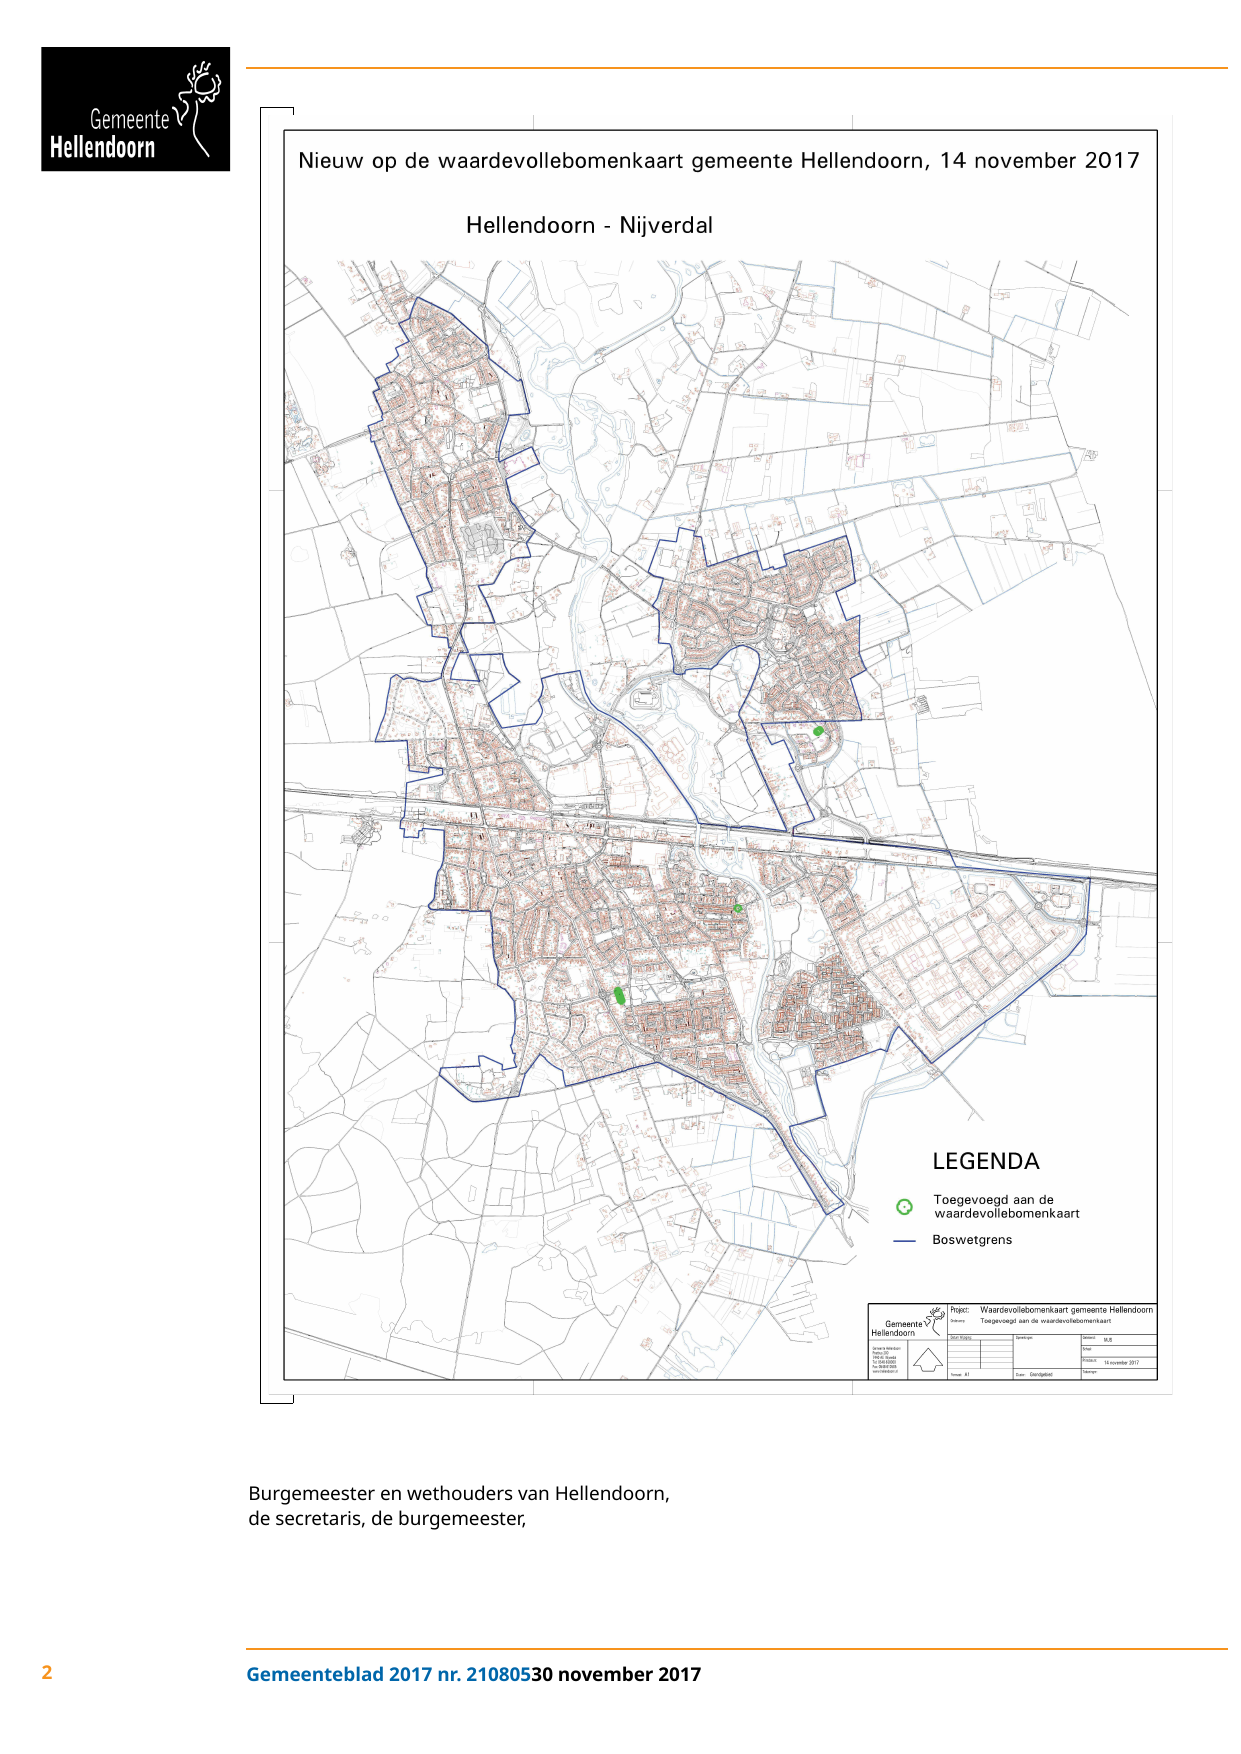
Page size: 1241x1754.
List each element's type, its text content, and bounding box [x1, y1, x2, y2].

picture [268, 115, 1173, 1395]
text Burgemeester en wethouders van Hellendoorn, [248, 1480, 1152, 1506]
text de secretaris, de burgemeester, [248, 1506, 1152, 1531]
picture [41, 47, 231, 172]
